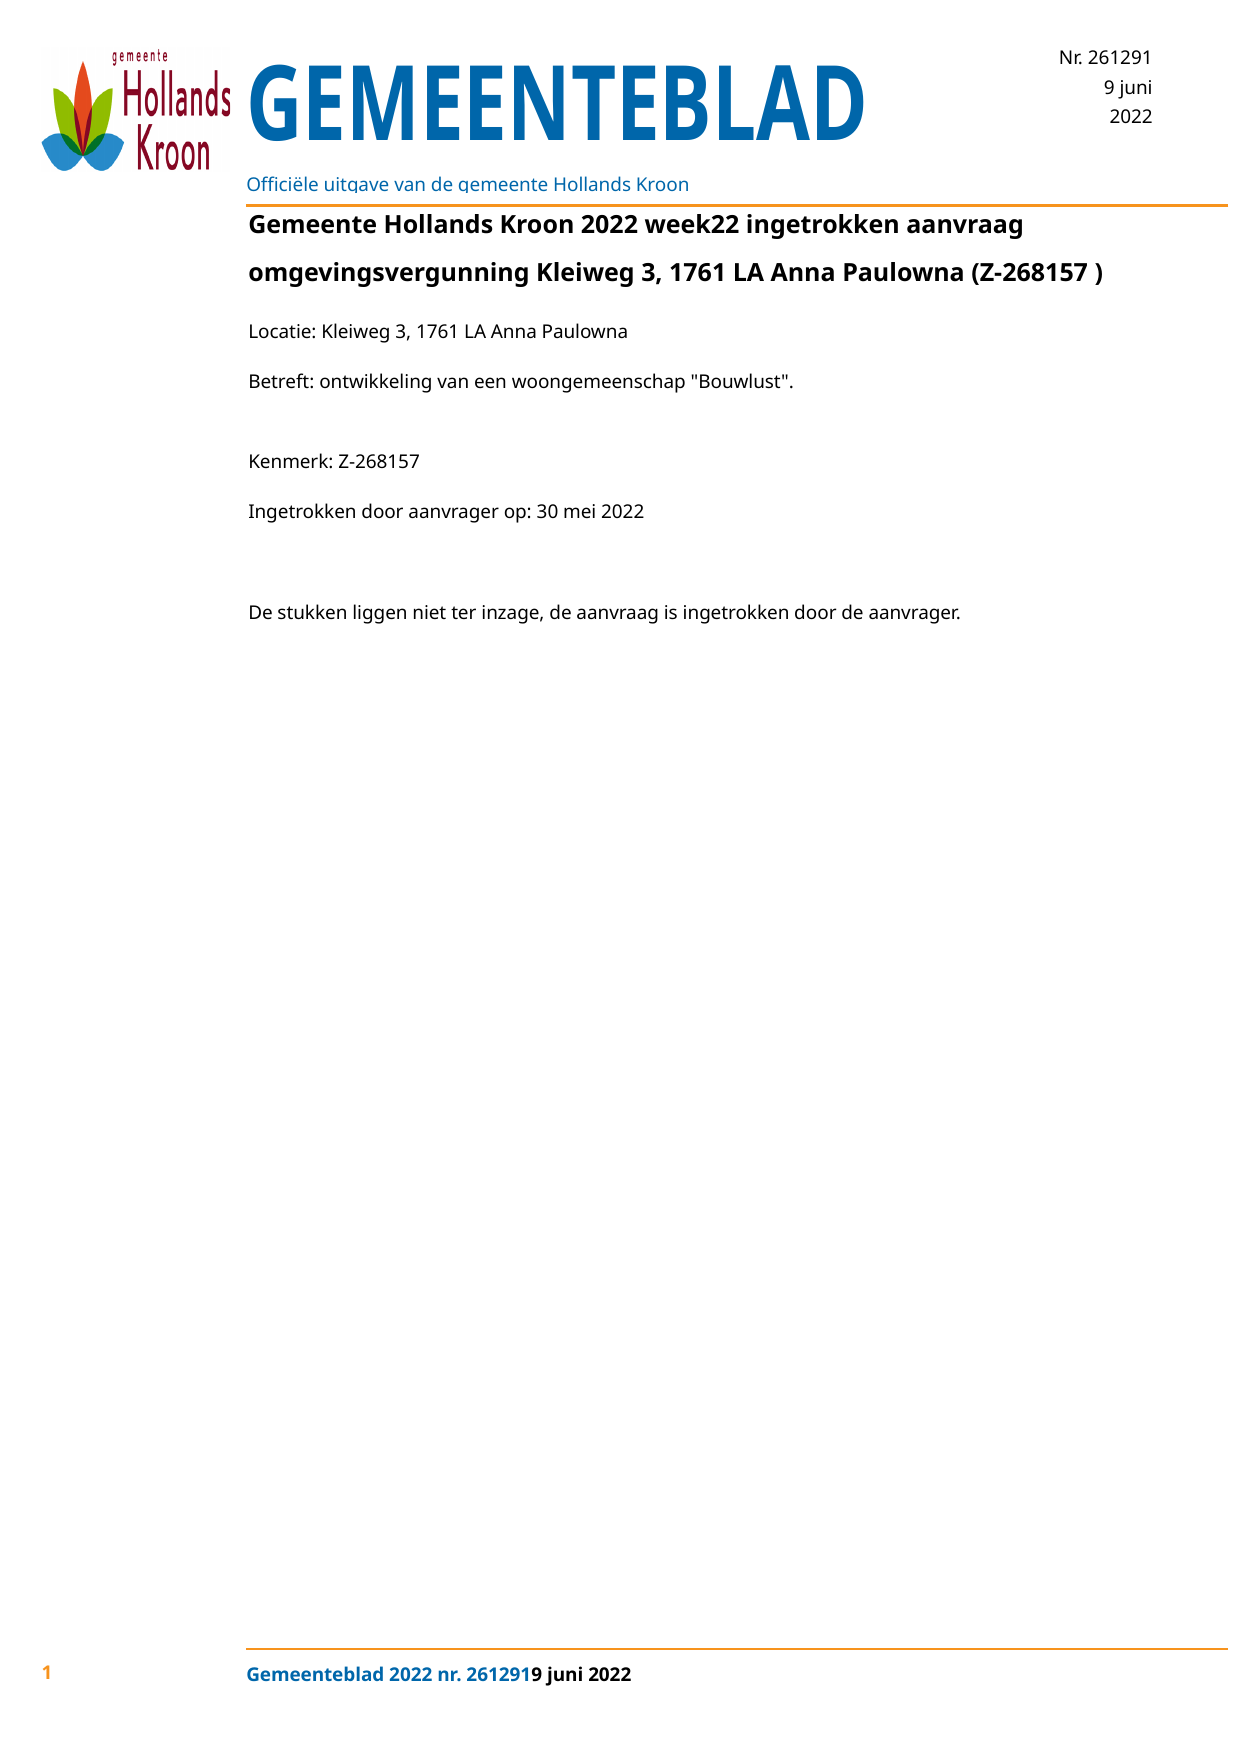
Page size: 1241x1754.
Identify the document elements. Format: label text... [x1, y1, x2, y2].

picture [41, 47, 231, 172]
text Gemeente Hollands Kroon 2022 week22 ingetrokken aanvraag omgevingsvergunning Kleiweg 3, 1761 LA Anna Paulowna (Z-268157 ) [248, 207, 1152, 288]
text De stukken liggen niet ter inzage, de aanvraag is ingetrokken door de aanvrager. [248, 599, 1152, 625]
text Locatie: Kleiweg 3, 1761 LA Anna Paulowna [248, 318, 1152, 344]
text Ingetrokken door aanvrager op: 30 mei 2022 [248, 498, 1152, 524]
text Kenmerk: Z-268157 [248, 448, 1152, 473]
text Betreft: ontwikkeling van een woongemeenschap "Bouwlust". [248, 368, 1152, 394]
table_header [248, 419, 1152, 444]
